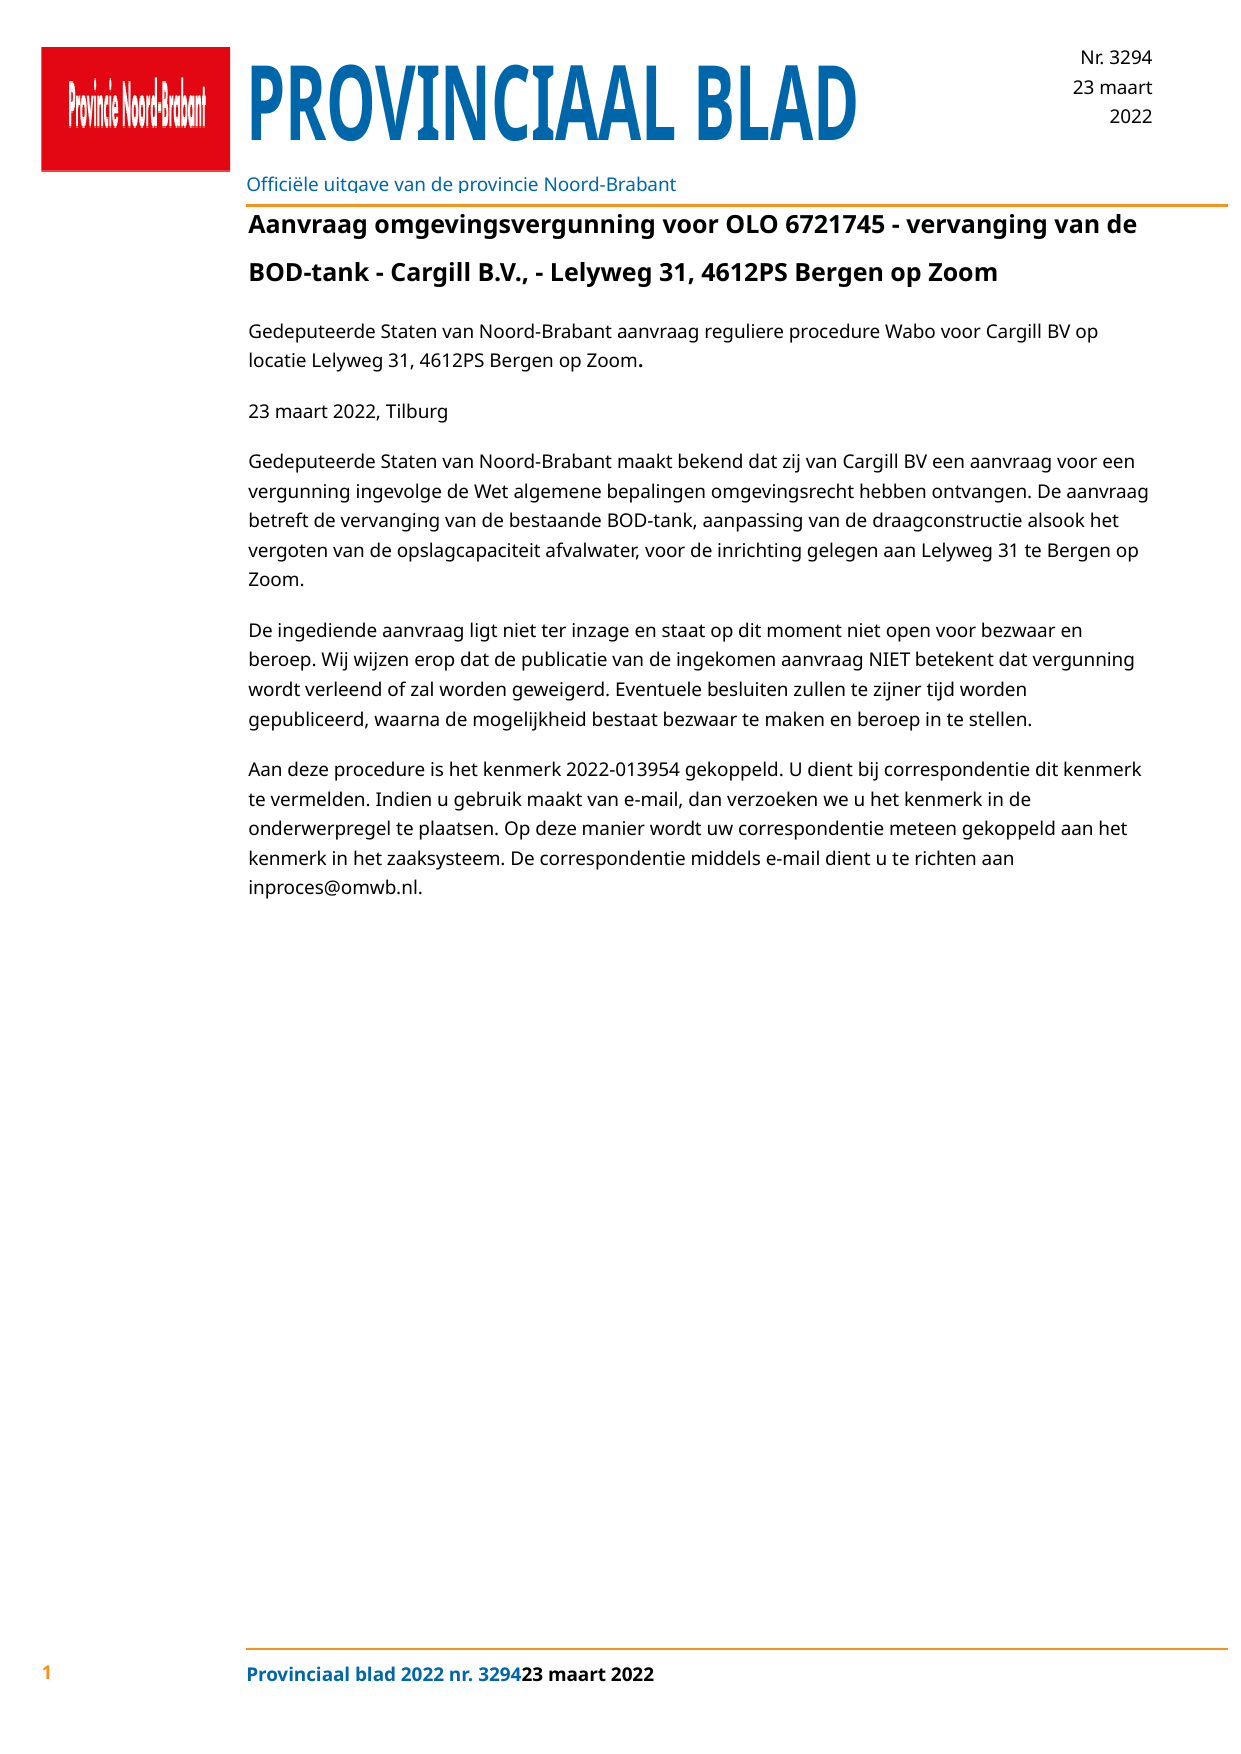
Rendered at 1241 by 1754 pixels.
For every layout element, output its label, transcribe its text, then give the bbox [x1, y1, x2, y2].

picture [41, 47, 231, 172]
text Aan deze procedure is het kenmerk 2022-013954 gekoppeld. U dient bij correspondentie dit kenmerk te vermelden. Indien u gebruik maakt van e-mail, dan verzoeken we u het kenmerk in de onderwerpregel te plaatsen. Op deze manier wordt uw correspondentie meteen gekoppeld aan het kenmerk in het zaaksysteem. De correspondentie middels e-mail dient u te richten aan inproces@omwb.nl. [248, 756, 1152, 900]
text Gedeputeerde Staten van Noord-Brabant maakt bekend dat zij van Cargill BV een aanvraag voor een vergunning ingevolge de Wet algemene bepalingen omgevingsrecht hebben ontvangen. De aanvraag betreft de vervanging van de bestaande BOD-tank, aanpassing van de draagconstructie alsook het vergoten van de opslagcapaciteit afvalwater, voor de inrichting gelegen aan Lelyweg 31 te Bergen op Zoom. [248, 448, 1152, 592]
text Aanvraag omgevingsvergunning voor OLO 6721745 - vervanging van de BOD-tank - Cargill B.V., - Lelyweg 31, 4612PS Bergen op Zoom [248, 207, 1152, 288]
text 23 maart 2022, Tilburg [248, 398, 1152, 424]
text De ingediende aanvraag ligt niet ter inzage en staat op dit moment niet open voor bezwaar en beroep. Wij wijzen erop dat de publicatie van de ingekomen aanvraag NIET betekent dat vergunning wordt verleend of zal worden geweigerd. Eventuele besluiten zullen te zijner tijd worden gepubliceerd, waarna de mogelijkheid bestaat bezwaar te maken en beroep in te stellen. [248, 617, 1152, 732]
text Gedeputeerde Staten van Noord-Brabant aanvraag reguliere procedure Wabo voor Cargill BV op locatie Lelyweg 31, 4612PS Bergen op Zoom. [248, 318, 1152, 373]
